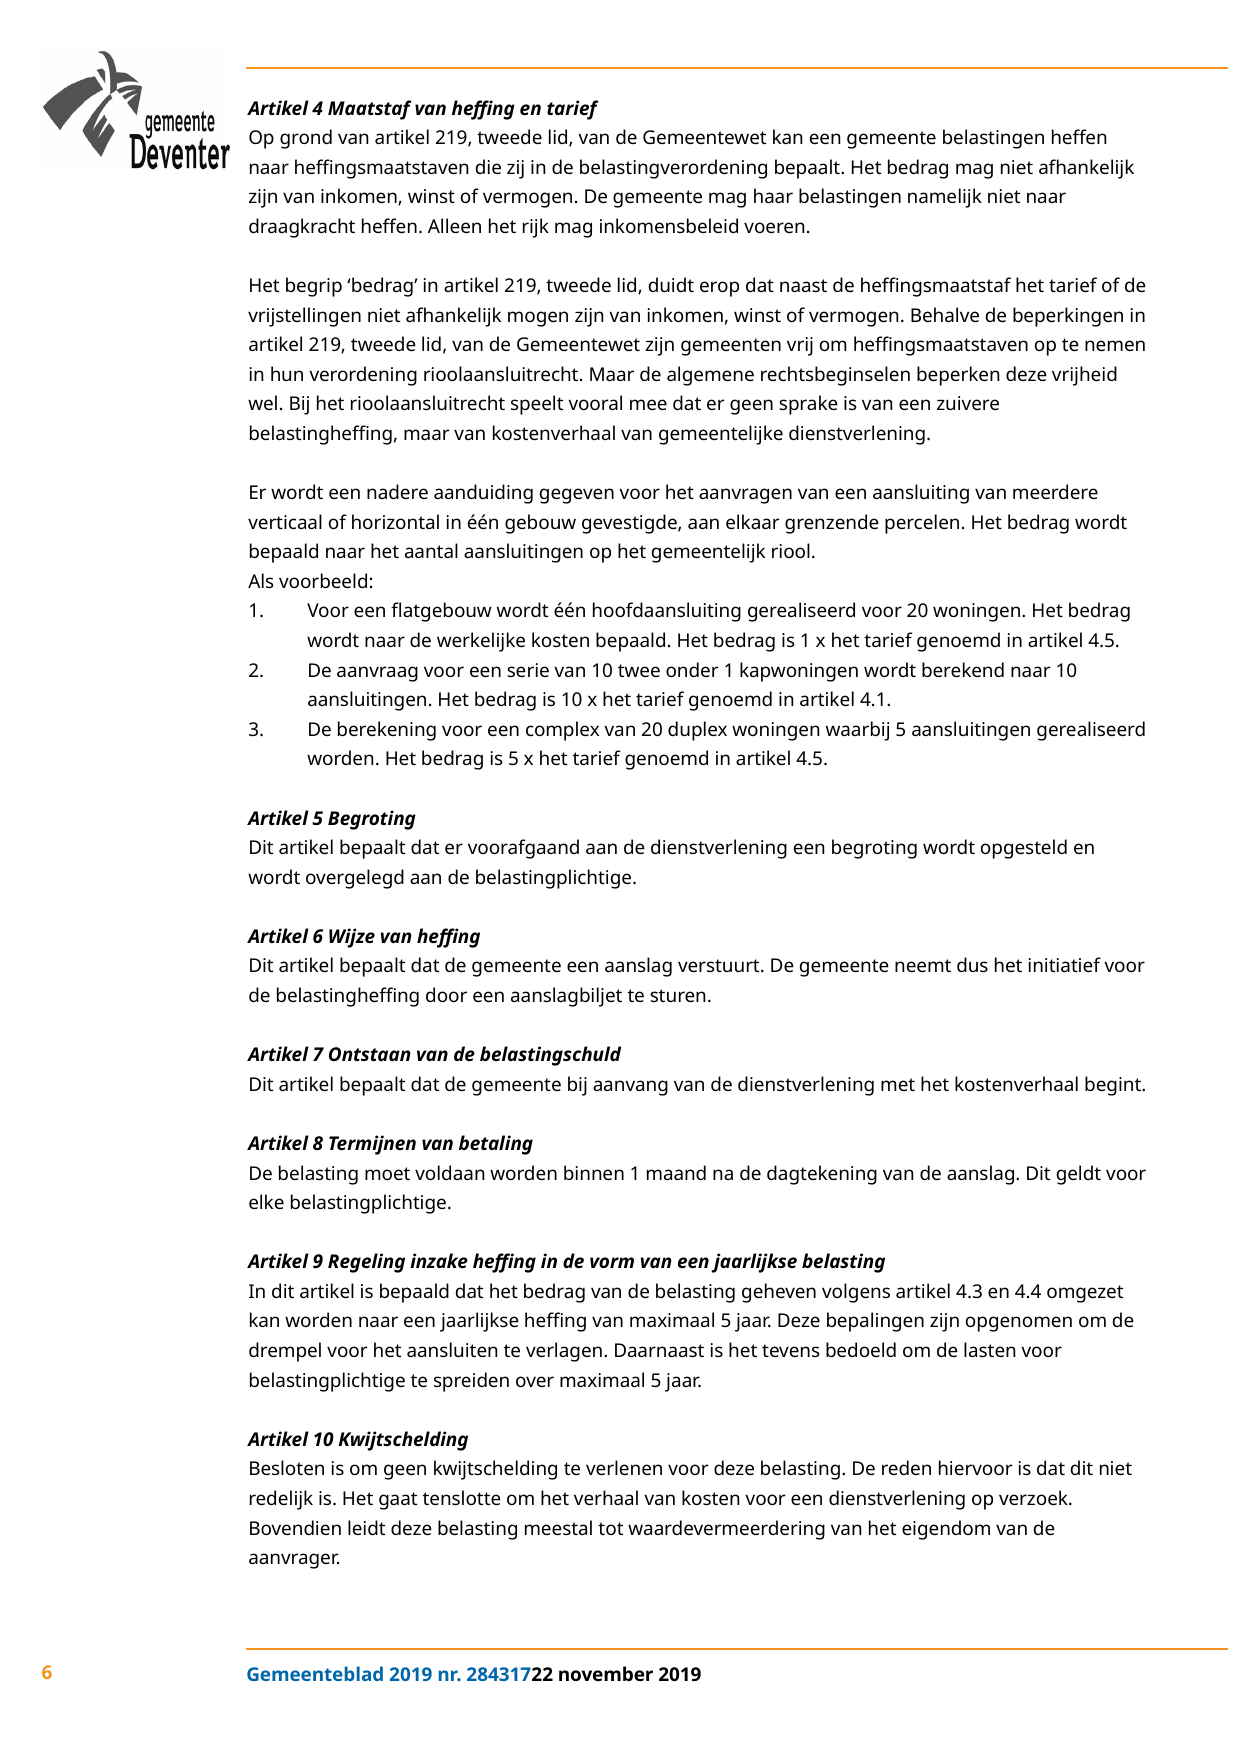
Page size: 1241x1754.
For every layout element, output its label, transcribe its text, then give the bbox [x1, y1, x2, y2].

picture [41, 47, 231, 172]
text Artikel 10 Kwijtschelding [248, 1426, 1152, 1452]
text Artikel 7 Ontstaan van de belastingschuld [248, 1041, 1152, 1067]
text Artikel 9 Regeling inzake heffing in de vorm van een jaarlijkse belasting [248, 1248, 1152, 1274]
text Er wordt een nadere aanduiding gegeven voor het aanvragen van een aansluiting van meerdere verticaal of horizontal in één gebouw gevestigde, aan elkaar grenzende percelen. Het bedrag wordt bepaald naar het aantal aansluitingen op het gemeentelijk riool. [248, 479, 1152, 564]
list De aanvraag voor een serie van 10 twee onder 1 kapwoningen wordt berekend naar 10 aansluitingen. Het bedrag is 10 x het tarief genoemd in artikel 4.1. [248, 657, 1152, 712]
text Het begrip ‘bedrag’ in artikel 219, tweede lid, duidt erop dat naast de heffingsmaatstaf het tarief of de vrijstellingen niet afhankelijk mogen zijn van inkomen, winst of vermogen. Behalve de beperkingen in artikel 219, tweede lid, van de Gemeentewet zijn gemeenten vrij om heffingsmaatstaven op te nemen in hun verordening rioolaansluitrecht. Maar de algemene rechtsbeginselen beperken deze vrijheid wel. Bij het rioolaansluitrecht speelt vooral mee dat er geen sprake is van een zuivere belastingheffing, maar van kostenverhaal van gemeentelijke dienstverlening. [248, 272, 1152, 446]
text Dit artikel bepaalt dat de gemeente een aanslag verstuurt. De gemeente neemt dus het initiatief voor de belastingheffing door een aanslagbiljet te sturen. [248, 953, 1152, 1008]
text De belasting moet voldaan worden binnen 1 maand na de dagtekening van de aanslag. Dit geldt voor elke belastingplichtige. [248, 1160, 1152, 1215]
text Artikel 8 Termijnen van betaling [248, 1130, 1152, 1156]
list Voor een flatgebouw wordt één hoofdaansluiting gerealiseerd voor 20 woningen. Het bedrag wordt naar de werkelijke kosten bepaald. Het bedrag is 1 x het tarief genoemd in artikel 4.5. [248, 598, 1152, 653]
list De berekening voor een complex van 20 duplex woningen waarbij 5 aansluitingen gerealiseerd worden. Het bedrag is 5 x het tarief genoemd in artikel 4.5. [248, 716, 1152, 771]
text In dit artikel is bepaald dat het bedrag van de belasting geheven volgens artikel 4.3 en 4.4 omgezet kan worden naar een jaarlijkse heffing van maximaal 5 jaar. Deze bepalingen zijn opgenomen om de drempel voor het aansluiten te verlagen. Daarnaast is het tevens bedoeld om de lasten voor belastingplichtige te spreiden over maximaal 5 jaar. [248, 1278, 1152, 1393]
text Dit artikel bepaalt dat de gemeente bij aanvang van de dienstverlening met het kostenverhaal begint. [248, 1071, 1152, 1097]
text Op grond van artikel 219, tweede lid, van de Gemeentewet kan een gemeente belastingen heffen naar heffingsmaatstaven die zij in de belastingverordening bepaalt. Het bedrag mag niet afhankelijk zijn van inkomen, winst of vermogen. De gemeente mag haar belastingen namelijk niet naar draagkracht heffen. Alleen het rijk mag inkomensbeleid voeren. [248, 124, 1152, 239]
text Als voorbeeld: [248, 568, 1152, 594]
text Artikel 5 Begroting [248, 805, 1152, 831]
text Artikel 4 Maatstaf van heffing en tarief [248, 95, 1152, 121]
text Dit artikel bepaalt dat er voorafgaand aan de dienstverlening een begroting wordt opgesteld en wordt overgelegd aan de belastingplichtige. [248, 834, 1152, 890]
text Artikel 6 Wijze van heffing [248, 923, 1152, 949]
text Besloten is om geen kwijtschelding te verlenen voor deze belasting. De reden hiervoor is dat dit niet redelijk is. Het gaat tenslotte om het verhaal van kosten voor een dienstverlening op verzoek. Bovendien leidt deze belasting meestal tot waardevermeerdering van het eigendom van de aanvrager. [248, 1456, 1152, 1570]
